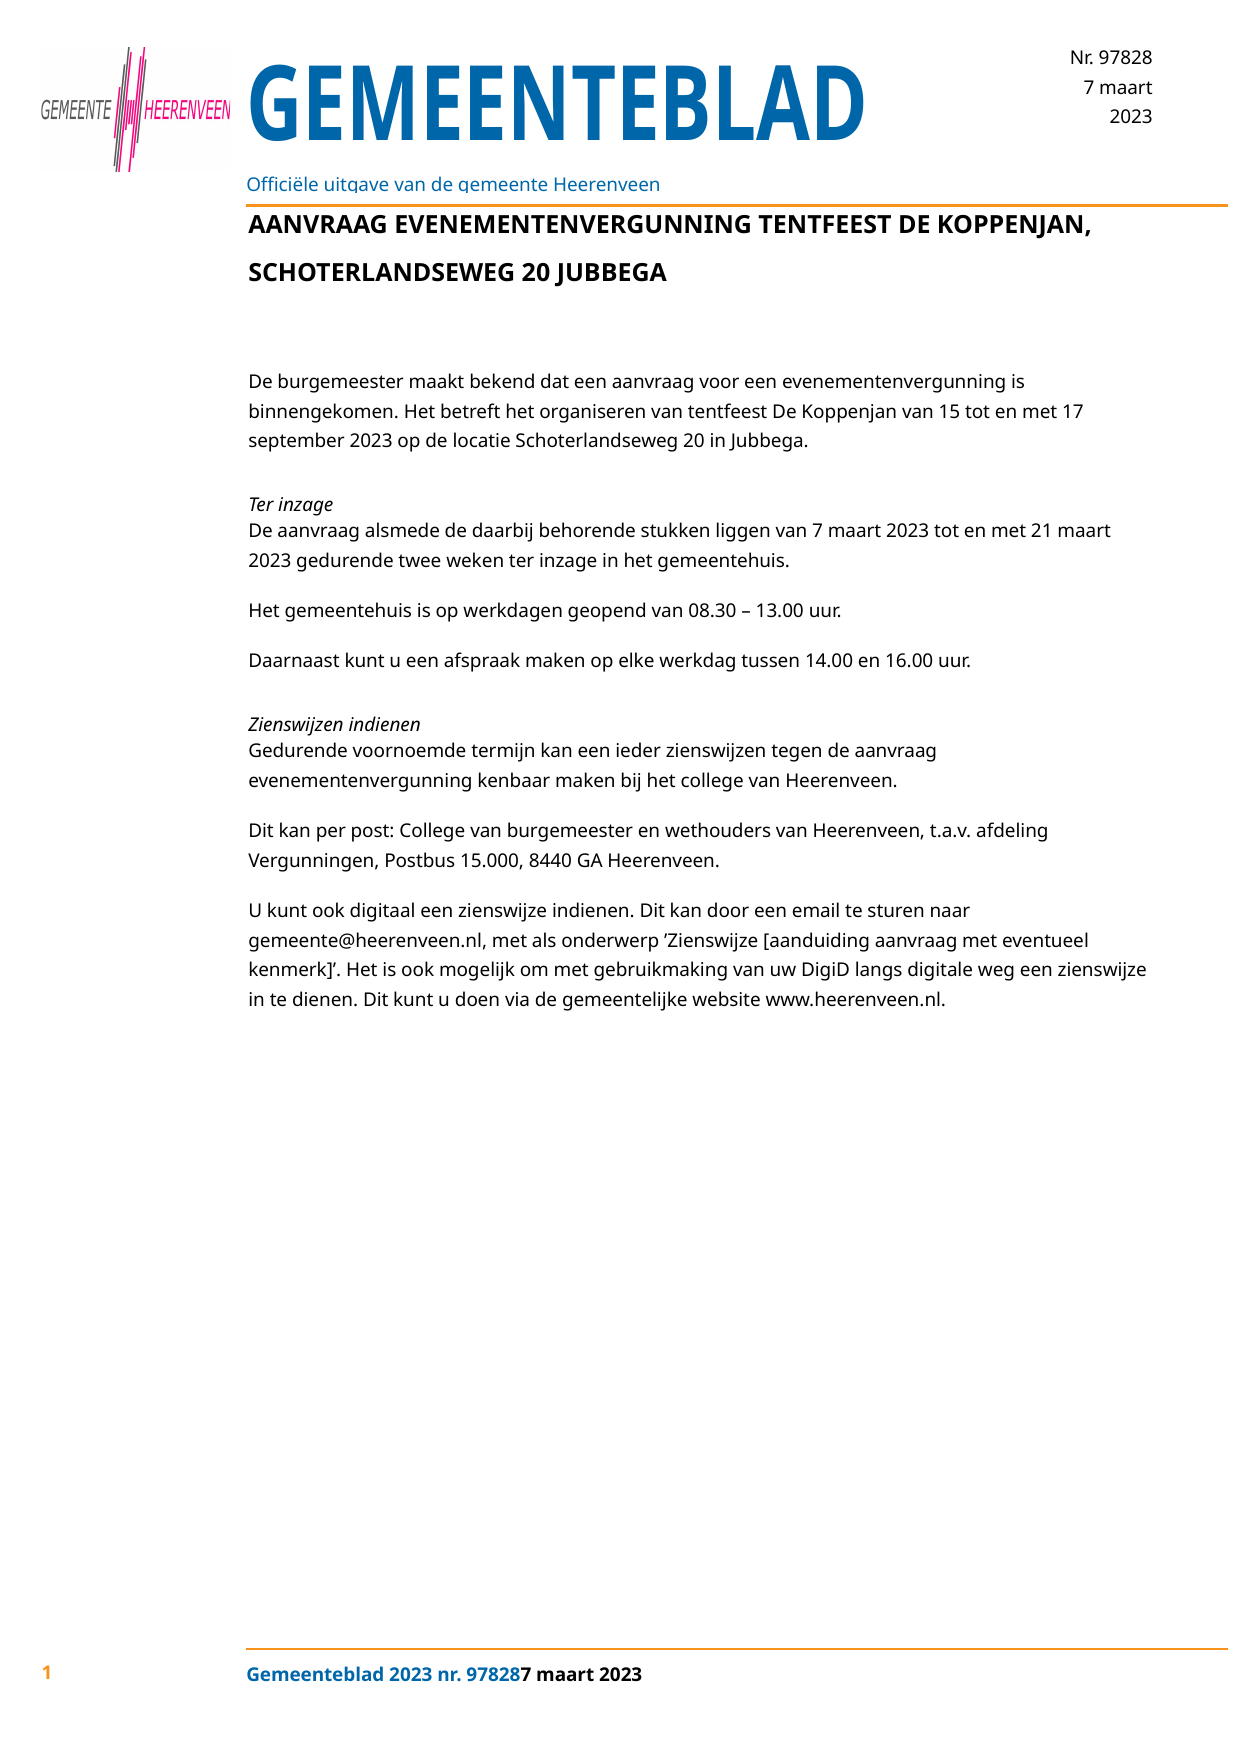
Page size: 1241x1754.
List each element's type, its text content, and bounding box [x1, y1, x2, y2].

text AANVRAAG EVENEMENTENVERGUNNING TENTFEEST DE KOPPENJAN, SCHOTERLANDSEWEG 20 JUBBEGA [248, 207, 1152, 288]
text De burgemeester maakt bekend dat een aanvraag voor een evenementenvergunning is binnengekomen. Het betreft het organiseren van tentfeest De Koppenjan van 15 tot en met 17 september 2023 op de locatie Schoterlandseweg 20 in Jubbega. [248, 368, 1152, 453]
text De aanvraag alsmede de daarbij behorende stukken liggen van 7 maart 2023 tot en met 21 maart 2023 gedurende twee weken ter inzage in het gemeentehuis. [248, 517, 1152, 572]
picture [41, 47, 231, 172]
text Zienswijzen indienen [248, 712, 1152, 737]
text Ter inzage [248, 491, 1152, 517]
text U kunt ook digitaal een zienswijze indienen. Dit kan door een email te sturen naar gemeente@heerenveen.nl, met als onderwerp ’Zienswijze [aanduiding aanvraag met eventueel kenmerk]’. Het is ook mogelijk om met gebruikmaking van uw DigiD langs digitale weg een zienswijze in te dienen. Dit kunt u doen via de gemeentelijke website www.heerenveen.nl. [248, 897, 1152, 1012]
text Het gemeentehuis is op werkdagen geopend van 08.30 – 13.00 uur. [248, 597, 1152, 623]
text Daarnaast kunt u een afspraak maken op elke werkdag tussen 14.00 en 16.00 uur. [248, 648, 1152, 673]
text Dit kan per post: College van burgemeester en wethouders van Heerenveen, t.a.v. afdeling Vergunningen, Postbus 15.000, 8440 GA Heerenveen. [248, 817, 1152, 873]
text Gedurende voornoemde termijn kan een ieder zienswijzen tegen de aanvraag evenementenvergunning kenbaar maken bij het college van Heerenveen. [248, 737, 1152, 793]
